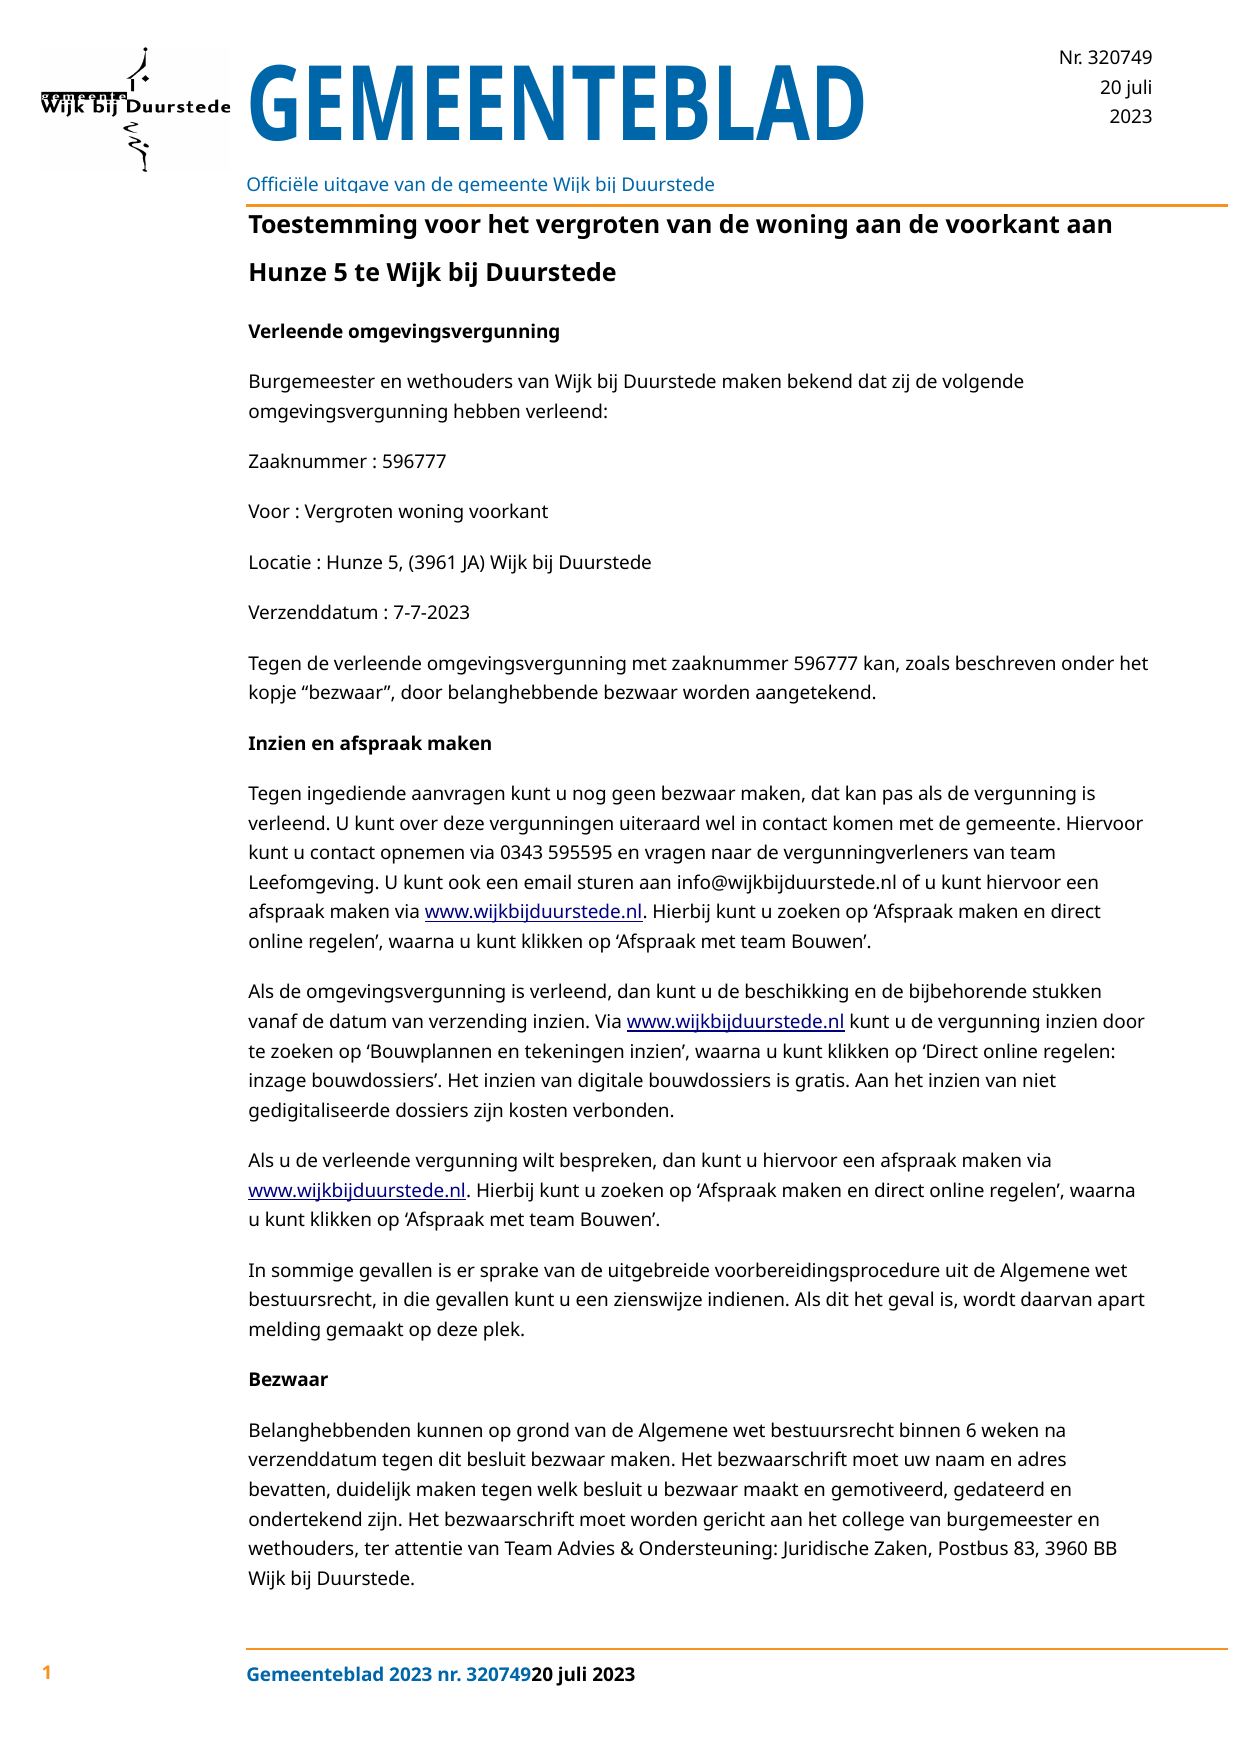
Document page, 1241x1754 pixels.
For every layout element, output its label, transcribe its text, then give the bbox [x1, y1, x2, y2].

text Verleende omgevingsvergunning [248, 318, 1152, 344]
text Locatie : Hunze 5, (3961 JA) Wijk bij Duurstede [248, 549, 1152, 575]
text Tegen de verleende omgevingsvergunning met zaaknummer 596777 kan, zoals beschreven onder het kopje “bezwaar”, door belanghebbende bezwaar worden aangetekend. [248, 650, 1152, 705]
text In sommige gevallen is er sprake van de uitgebreide voorbereidingsprocedure uit de Algemene wet bestuursrecht, in die gevallen kunt u een zienswijze indienen. Als dit het geval is, wordt daarvan apart melding gemaakt op deze plek. [248, 1257, 1152, 1342]
text Als de omgevingsvergunning is verleend, dan kunt u de beschikking en de bijbehorende stukken vanaf de datum van verzending inzien. Via www.wijkbijduurstede.nl kunt u de vergunning inzien door te zoeken op ‘Bouwplannen en tekeningen inzien’, waarna u kunt klikken op ‘Direct online regelen: inzage bouwdossiers’. Het inzien van digitale bouwdossiers is gratis. Aan het inzien van niet gedigitaliseerde dossiers zijn kosten verbonden. [248, 979, 1152, 1123]
text Inzien en afspraak maken [248, 730, 1152, 756]
text Belanghebbenden kunnen op grond van de Algemene wet bestuursrecht binnen 6 weken na verzenddatum tegen dit besluit bezwaar maken. Het bezwaarschrift moet uw naam en adres bevatten, duidelijk maken tegen welk besluit u bezwaar maakt en gemotiveerd, gedateerd en ondertekend zijn. Het bezwaarschrift moet worden gericht aan het college van burgemeester en wethouders, ter attentie van Team Advies & Ondersteuning: Juridische Zaken, Postbus 83, 3960 BB Wijk bij Duurstede. [248, 1417, 1152, 1591]
text Toestemming voor het vergroten van de woning aan de voorkant aan Hunze 5 te Wijk bij Duurstede [248, 207, 1152, 288]
picture [41, 47, 231, 172]
text Zaaknummer : 596777 [248, 448, 1152, 474]
text Burgemeester en wethouders van Wijk bij Duurstede maken bekend dat zij de volgende omgevingsvergunning hebben verleend: [248, 368, 1152, 424]
text Bezwaar [248, 1367, 1152, 1392]
text Voor : Vergroten woning voorkant [248, 499, 1152, 524]
text Als u de verleende vergunning wilt bespreken, dan kunt u hiervoor een afspraak maken via www.wijkbijduurstede.nl. Hierbij kunt u zoeken op ‘Afspraak maken en direct online regelen’, waarna u kunt klikken op ‘Afspraak met team Bouwen’. [248, 1147, 1152, 1232]
text Tegen ingediende aanvragen kunt u nog geen bezwaar maken, dat kan pas als de vergunning is verleend. U kunt over deze vergunningen uiteraard wel in contact komen met de gemeente. Hiervoor kunt u contact opnemen via 0343 595595 en vragen naar de vergunningverleners van team Leefomgeving. U kunt ook een email sturen aan info@wijkbijduurstede.nl of u kunt hiervoor een afspraak maken via www.wijkbijduurstede.nl. Hierbij kunt u zoeken op ‘Afspraak maken en direct online regelen’, waarna u kunt klikken op ‘Afspraak met team Bouwen’. [248, 780, 1152, 954]
text Verzenddatum : 7-7-2023 [248, 599, 1152, 625]
